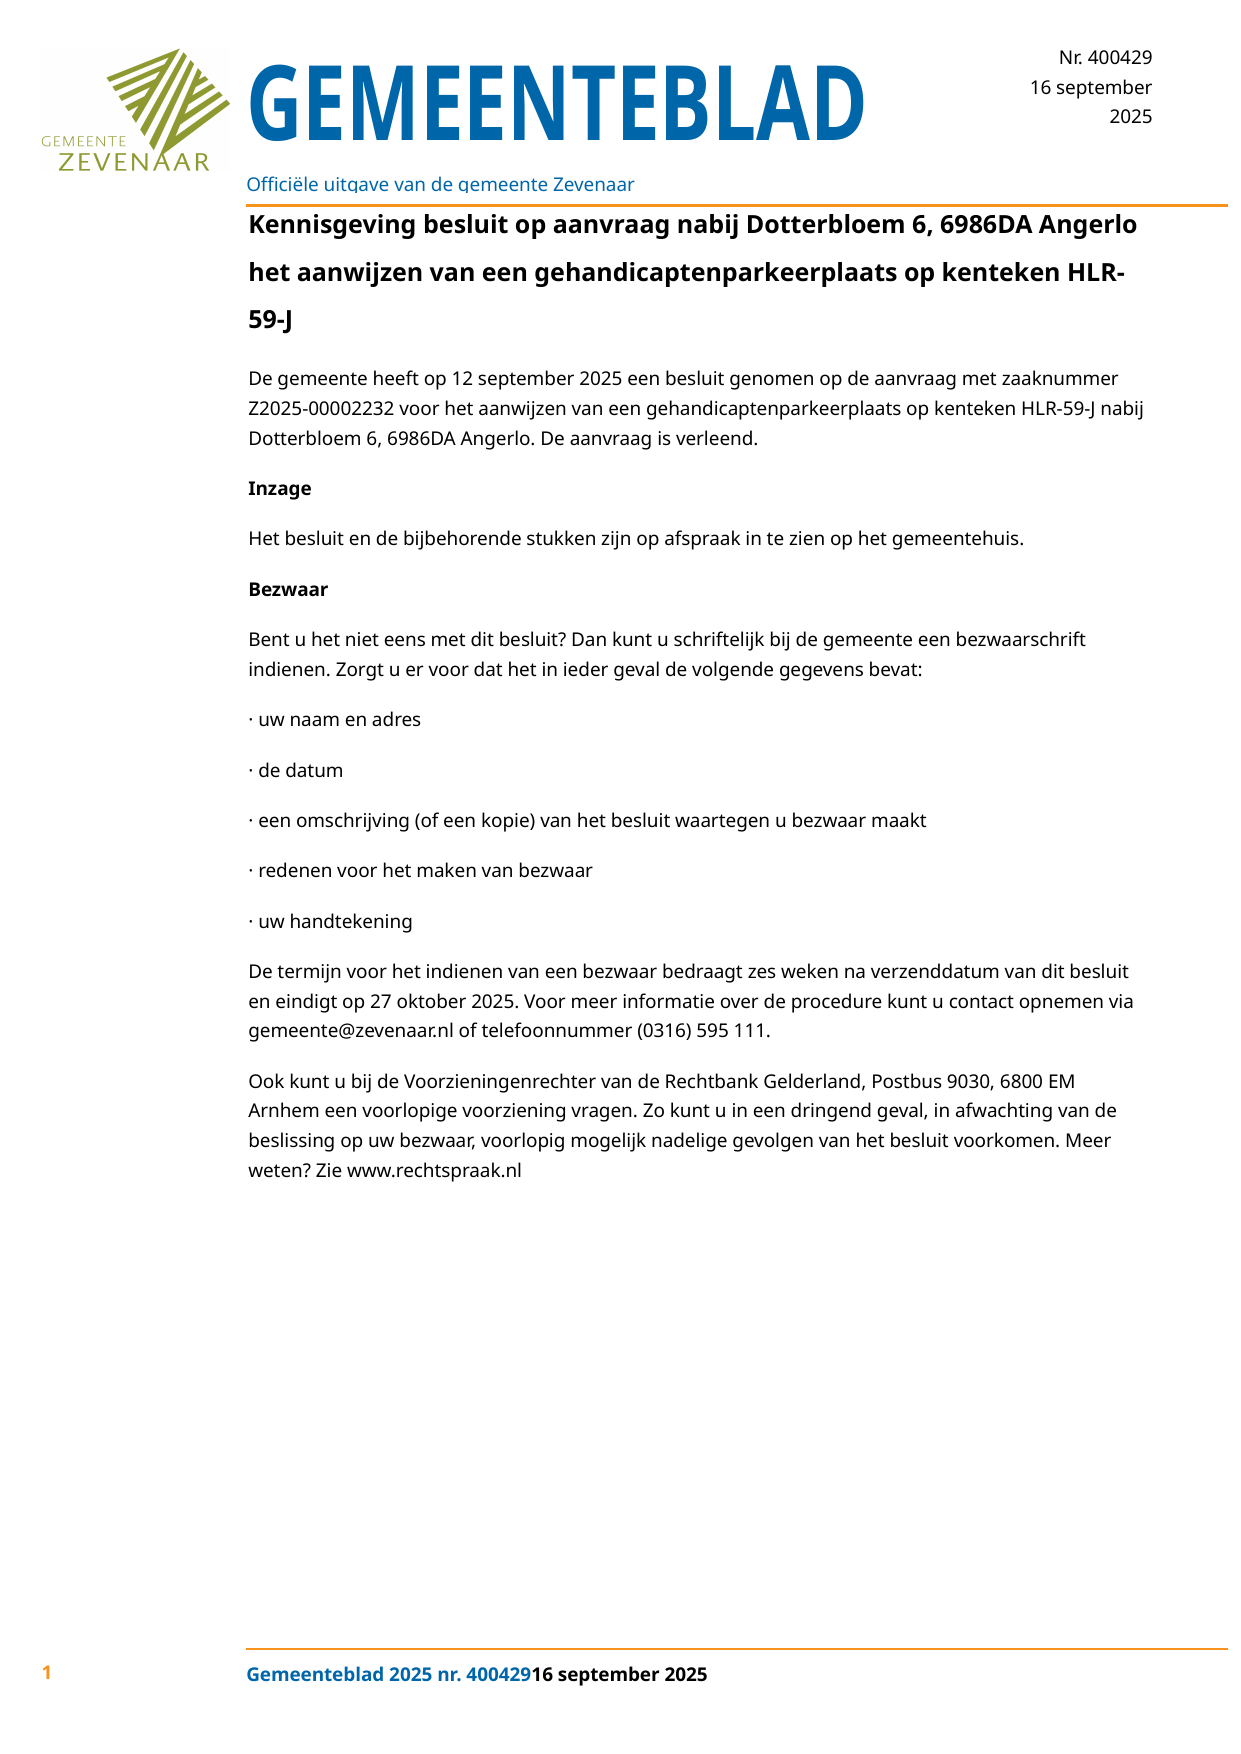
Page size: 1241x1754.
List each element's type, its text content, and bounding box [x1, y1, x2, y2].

text · uw handtekening [248, 908, 1152, 934]
text Ook kunt u bij de Voorzieningenrechter van de Rechtbank Gelderland, Postbus 9030, 6800 EM Arnhem een voorlopige voorziening vragen. Zo kunt u in een dringend geval, in afwachting van de beslissing op uw bezwaar, voorlopig mogelijk nadelige gevolgen van het besluit voorkomen. Meer weten? Zie www.rechtspraak.nl [248, 1068, 1152, 1182]
text Het besluit en de bijbehorende stukken zijn op afspraak in te zien op het gemeentehuis. [248, 526, 1152, 551]
text · de datum [248, 757, 1152, 782]
text De gemeente heeft op 12 september 2025 een besluit genomen op de aanvraag met zaaknummer Z2025-00002232 voor het aanwijzen van een gehandicaptenparkeerplaats op kenteken HLR-59-J nabij Dotterbloem 6, 6986DA Angerlo. De aanvraag is verleend. [248, 366, 1152, 450]
text Bezwaar [248, 576, 1152, 602]
text Kennisgeving besluit op aanvraag nabij Dotterbloem 6, 6986DA Angerlo het aanwijzen van een gehandicaptenparkeerplaats op kenteken HLR-59-J [248, 207, 1152, 336]
text · redenen voor het maken van bezwaar [248, 858, 1152, 883]
text · uw naam en adres [248, 706, 1152, 732]
text Bent u het niet eens met dit besluit? Dan kunt u schriftelijk bij de gemeente een bezwaarschrift indienen. Zorgt u er voor dat het in ieder geval de volgende gegevens bevat: [248, 626, 1152, 682]
text Inzage [248, 475, 1152, 501]
text De termijn voor het indienen van een bezwaar bedraagt zes weken na verzenddatum van dit besluit en eindigt op 27 oktober 2025. Voor meer informatie over de procedure kunt u contact opnemen via gemeente@zevenaar.nl of telefoonnummer (0316) 595 111. [248, 958, 1152, 1043]
text · een omschrijving (of een kopie) van het besluit waartegen u bezwaar maakt [248, 807, 1152, 833]
picture [41, 47, 231, 172]
